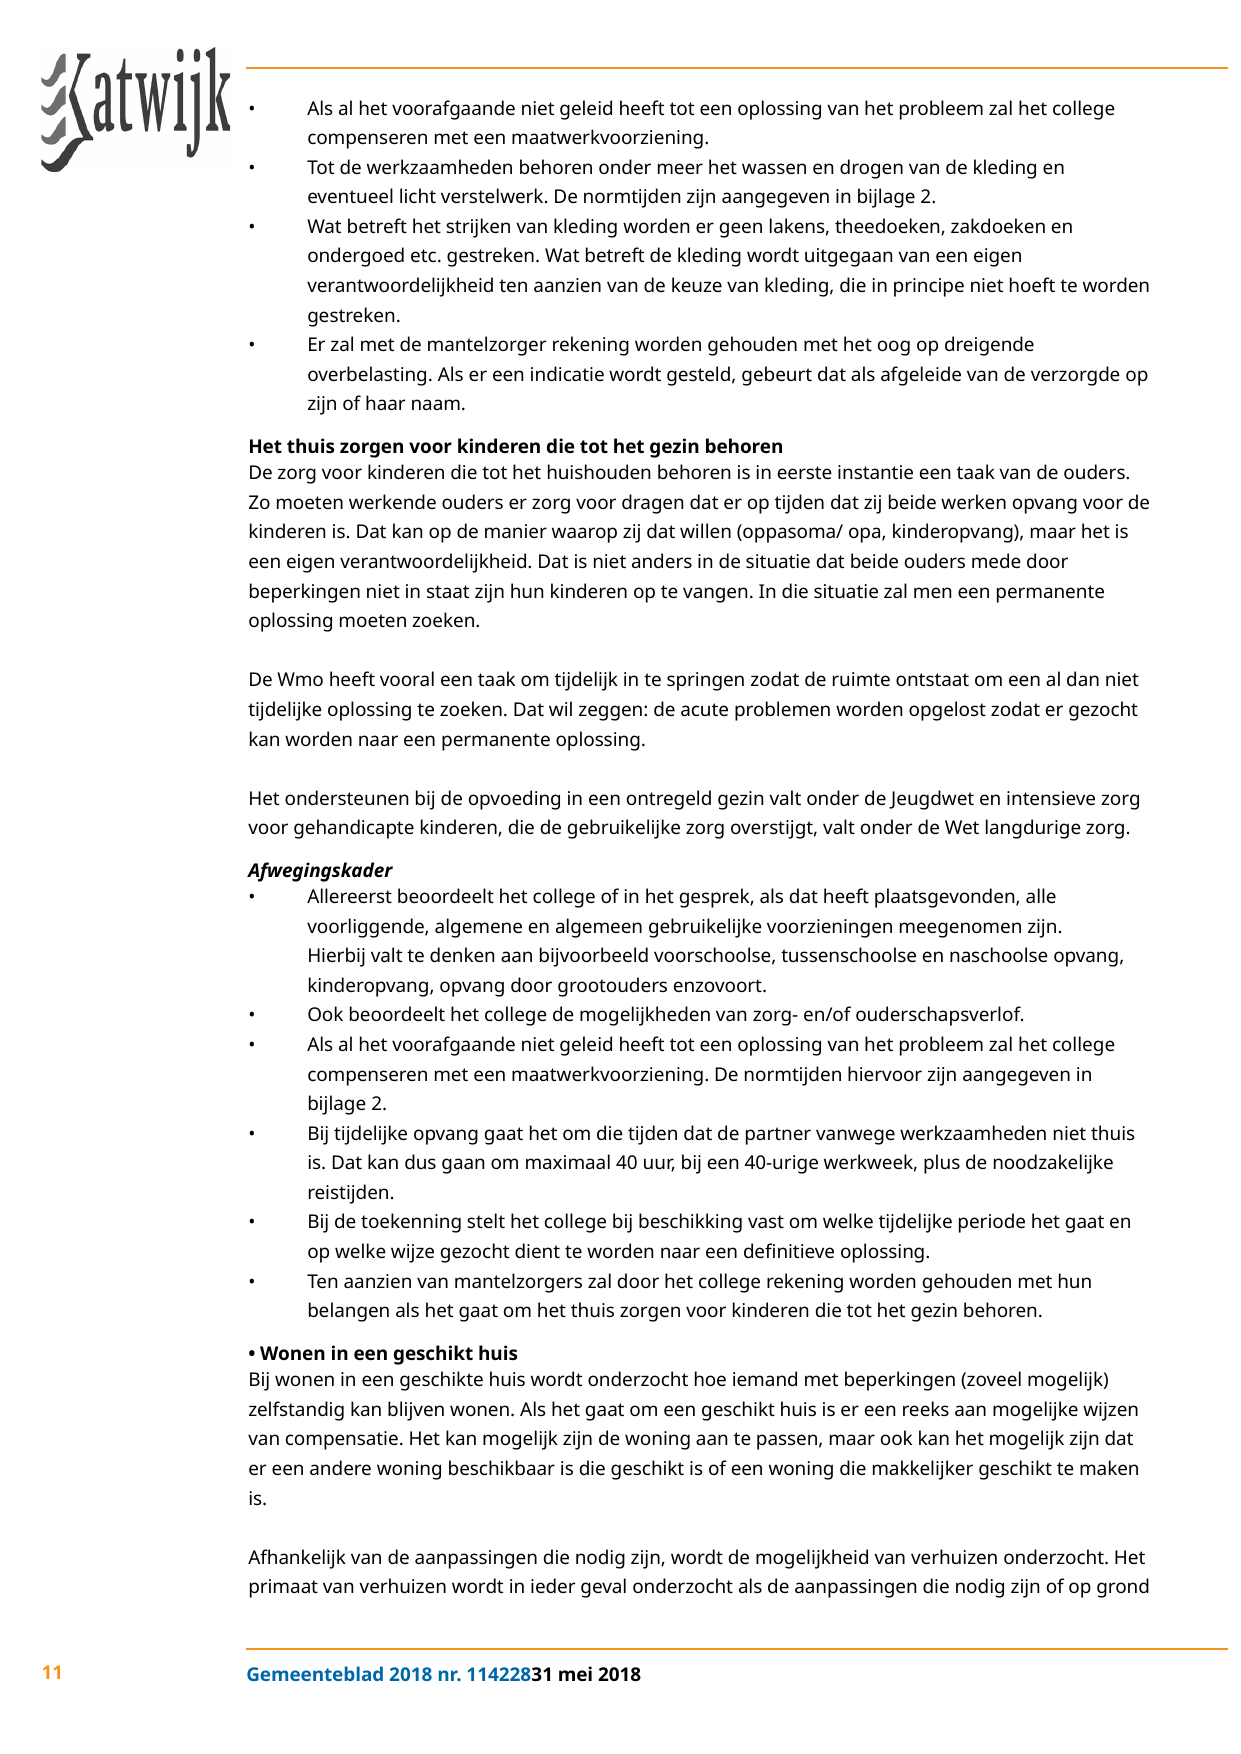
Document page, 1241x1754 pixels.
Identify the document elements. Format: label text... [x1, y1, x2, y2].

text De Wmo heeft vooral een taak om tijdelijk in te springen zodat de ruimte ontstaat om een al dan niet tijdelijke oplossing te zoeken. Dat wil zeggen: de acute problemen worden opgelost zodat er gezocht kan worden naar een permanente oplossing. [248, 667, 1152, 751]
text De zorg voor kinderen die tot het huishouden behoren is in eerste instantie een taak van de ouders. Zo moeten werkende ouders er zorg voor dragen dat er op tijden dat zij beide werken opvang voor de kinderen is. Dat kan op de manier waarop zij dat willen (oppasoma/ opa, kinderopvang), maar het is een eigen verantwoordelijkheid. Dat is niet anders in de situatie dat beide ouders mede door beperkingen niet in staat zijn hun kinderen op te vangen. In die situatie zal men een permanente oplossing moeten zoeken. [248, 459, 1152, 633]
list Wat betreft het strijken van kleding worden er geen lakens, theedoeken, zakdoeken en ondergoed etc. gestreken. Wat betreft de kleding wordt uitgegaan van een eigen verantwoordelijkheid ten aanzien van de keuze van kleding, die in principe niet hoeft te worden gestreken. [248, 213, 1152, 328]
list Hierbij valt te denken aan bijvoorbeeld voorschoolse, tussenschoolse en naschoolse opvang, kinderopvang, opvang door grootouders enzovoort. [248, 942, 1152, 998]
list Ook beoordeelt het college de mogelijkheden van zorg- en/of ouderschapsverlof. [248, 1002, 1152, 1027]
list Tot de werkzaamheden behoren onder meer het wassen en drogen van de kleding en eventueel licht verstelwerk. De normtijden zijn aangegeven in bijlage 2. [248, 154, 1152, 209]
text Het ondersteunen bij de opvoeding in een ontregeld gezin valt onder de Jeugdwet en intensieve zorg voor gehandicapte kinderen, die de gebruikelijke zorg overstijgt, valt onder de Wet langdurige zorg. [248, 785, 1152, 840]
text Afwegingskader [248, 858, 1152, 883]
list Ten aanzien van mantelzorgers zal door het college rekening worden gehouden met hun belangen als het gaat om het thuis zorgen voor kinderen die tot het gezin behoren. [248, 1268, 1152, 1323]
text • Wonen in een geschikt huis [248, 1341, 1152, 1366]
text Afhankelijk van de aanpassingen die nodig zijn, wordt de mogelijkheid van verhuizen onderzocht. Het primaat van verhuizen wordt in ieder geval onderzocht als de aanpassingen die nodig zijn of op grond [248, 1544, 1152, 1599]
list Er zal met de mantelzorger rekening worden gehouden met het oog op dreigende overbelasting. Als er een indicatie wordt gesteld, gebeurt dat als afgeleide van de verzorgde op zijn of haar naam. [248, 331, 1152, 416]
list Bij tijdelijke opvang gaat het om die tijden dat de partner vanwege werkzaamheden niet thuis is. Dat kan dus gaan om maximaal 40 uur, bij een 40-urige werkweek, plus de noodzakelijke reistijden. [248, 1120, 1152, 1205]
list Allereerst beoordeelt het college of in het gesprek, als dat heeft plaatsgevonden, alle voorliggende, algemene en algemeen gebruikelijke voorzieningen meegenomen zijn. [248, 883, 1152, 939]
list Als al het voorafgaande niet geleid heeft tot een oplossing van het probleem zal het college compenseren met een maatwerkvoorziening. [248, 95, 1152, 150]
list Bij de toekenning stelt het college bij beschikking vast om welke tijdelijke periode het gaat en op welke wijze gezocht dient te worden naar een definitieve oplossing. [248, 1209, 1152, 1264]
picture [41, 47, 231, 172]
text Het thuis zorgen voor kinderen die tot het gezin behoren [248, 434, 1152, 459]
text Bij wonen in een geschikte huis wordt onderzocht hoe iemand met beperkingen (zoveel mogelijk) zelfstandig kan blijven wonen. Als het gaat om een geschikt huis is er een reeks aan mogelijke wijzen van compensatie. Het kan mogelijk zijn de woning aan te passen, maar ook kan het mogelijk zijn dat er een andere woning beschikbaar is die geschikt is of een woning die makkelijker geschikt te maken is. [248, 1366, 1152, 1510]
list Als al het voorafgaande niet geleid heeft tot een oplossing van het probleem zal het college compenseren met een maatwerkvoorziening. De normtijden hiervoor zijn aangegeven in bijlage 2. [248, 1031, 1152, 1116]
